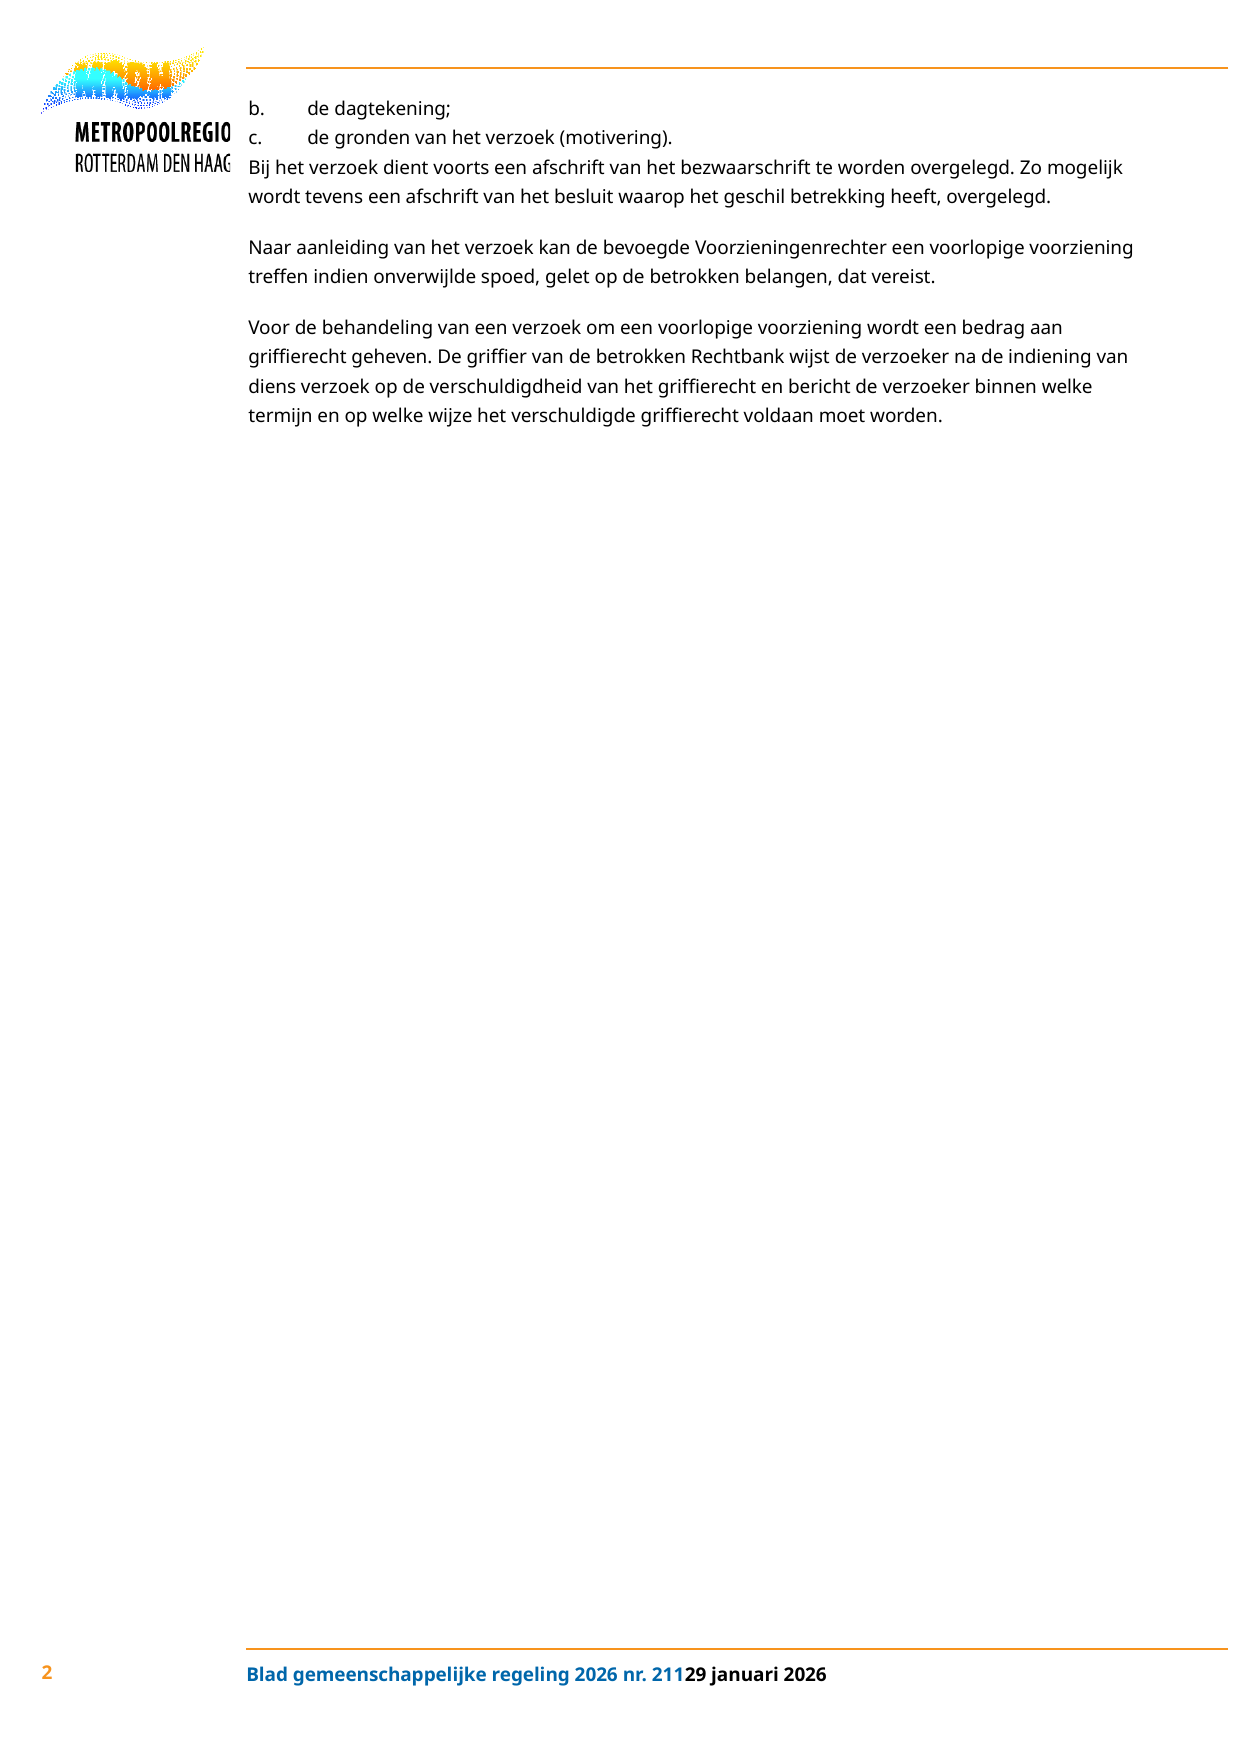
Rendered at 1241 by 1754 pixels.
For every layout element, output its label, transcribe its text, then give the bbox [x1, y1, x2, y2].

picture [41, 47, 231, 172]
text Voor de behandeling van een verzoek om een voorlopige voorziening wordt een bedrag aan griffierecht geheven. De griffier van de betrokken Rechtbank wijst de verzoeker na de indiening van diens verzoek op de verschuldigdheid van het griffierecht en bericht de verzoeker binnen welke termijn en op welke wijze het verschuldigde griffierecht voldaan moet worden. [248, 314, 1152, 428]
text Naar aanleiding van het verzoek kan de bevoegde Voorzieningenrechter een voorlopige voorziening treffen indien onverwijlde spoed, gelet op de betrokken belangen, dat vereist. [248, 234, 1152, 289]
text Bij het verzoek dient voorts een afschrift van het bezwaarschrift te worden overgelegd. Zo mogelijk wordt tevens een afschrift van het besluit waarop het geschil betrekking heeft, overgelegd. [248, 154, 1152, 209]
list de dagtekening; [248, 95, 1152, 121]
list de gronden van het verzoek (motivering). [248, 124, 1152, 150]
